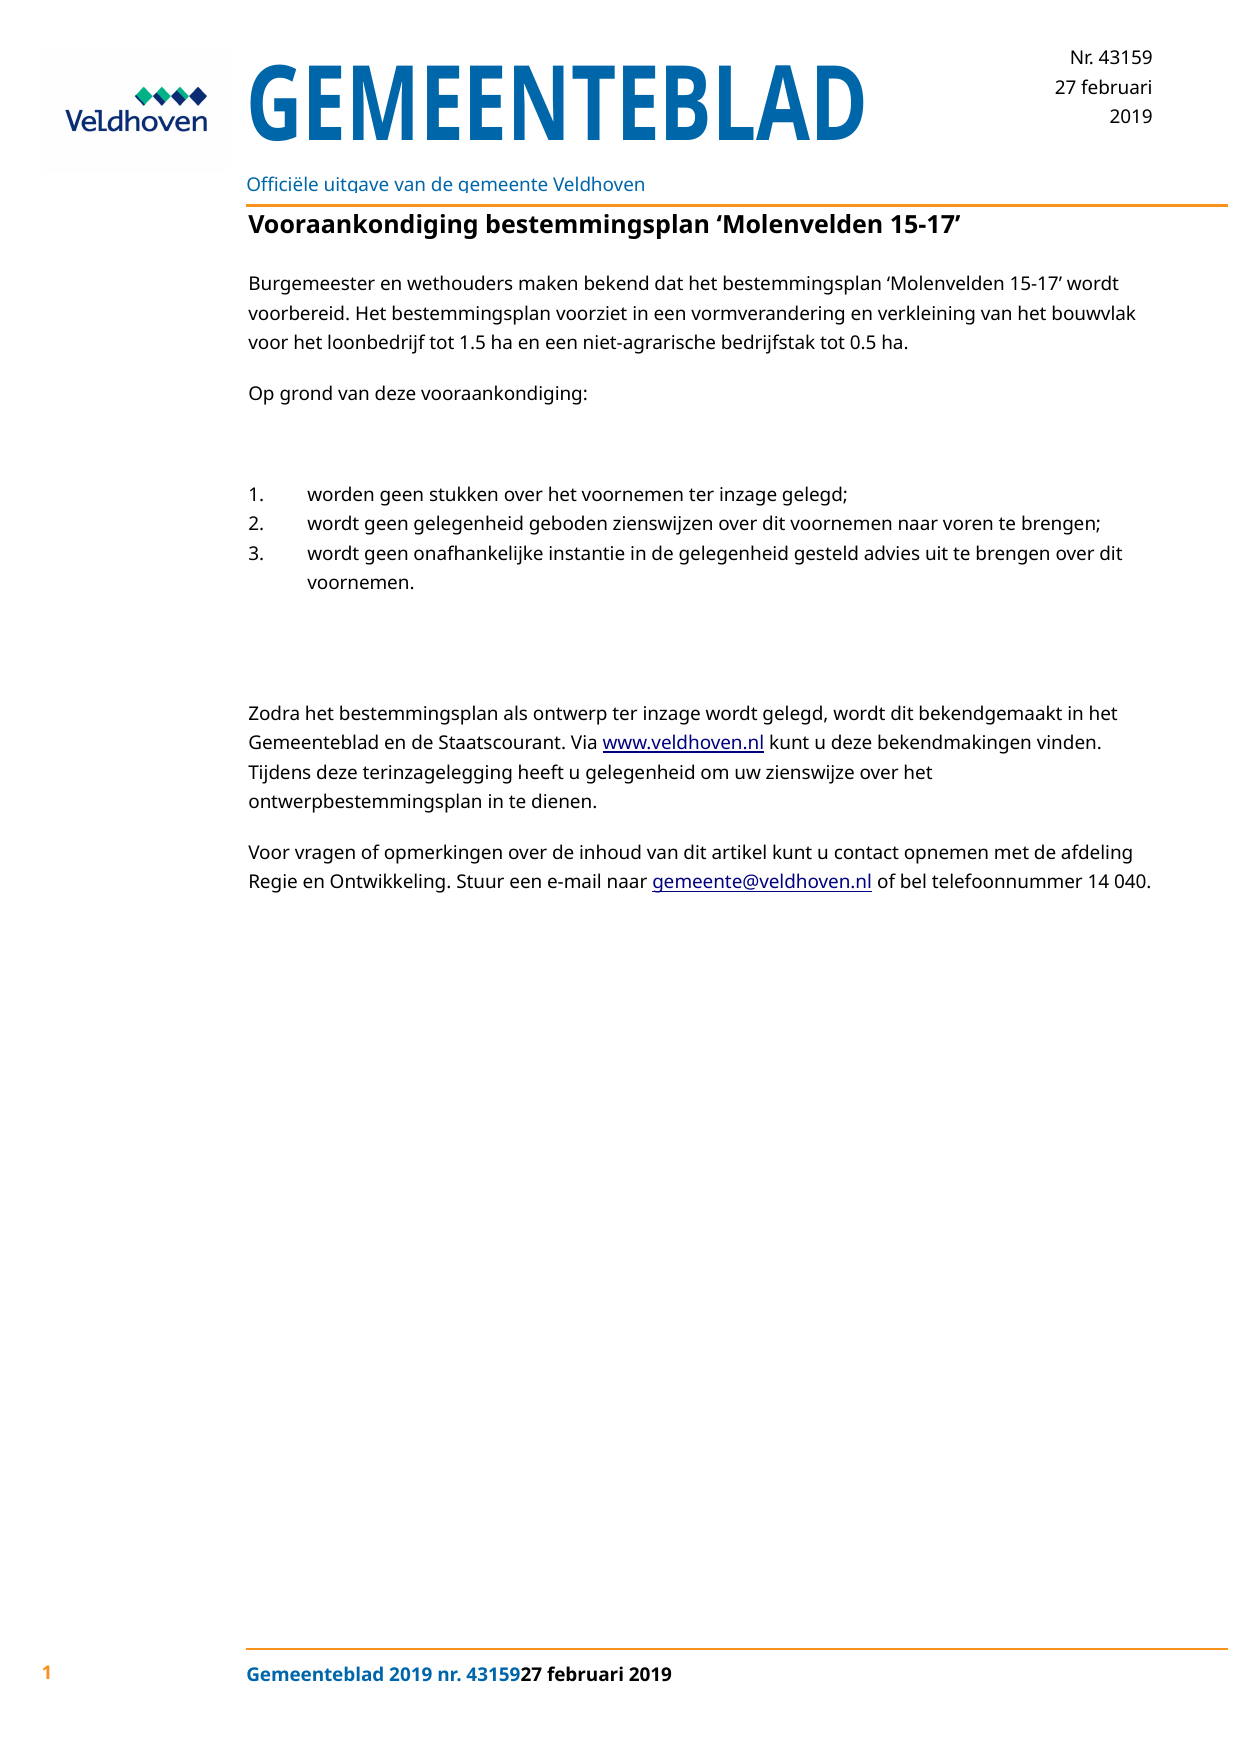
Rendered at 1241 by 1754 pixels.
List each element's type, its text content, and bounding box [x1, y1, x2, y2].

text Voor vragen of opmerkingen over de inhoud van dit artikel kunt u contact opnemen met de afdeling Regie en Ontwikkeling. Stuur een e-mail naar gemeente@veldhoven.nl of bel telefoonnummer 14 040. [248, 839, 1152, 894]
text Vooraankondiging bestemmingsplan ‘Molenvelden 15-17’ [248, 207, 1152, 241]
picture [41, 47, 231, 172]
text Zodra het bestemmingsplan als ontwerp ter inzage wordt gelegd, wordt dit bekendgemaakt in het Gemeenteblad en de Staatscourant. Via www.veldhoven.nl kunt u deze bekendmakingen vinden. Tijdens deze terinzagelegging heeft u gelegenheid om uw zienswijze over het ontwerpbestemmingsplan in te dienen. [248, 700, 1152, 814]
text Op grond van deze vooraankondiging: [248, 380, 1152, 406]
list wordt geen onafhankelijke instantie in de gelegenheid gesteld advies uit te brengen over dit voornemen. [248, 540, 1152, 595]
text Burgemeester en wethouders maken bekend dat het bestemmingsplan ‘Molenvelden 15-17’ wordt voorbereid. Het bestemmingsplan voorziet in een vormverandering en verkleining van het bouwvlak voor het loonbedrijf tot 1.5 ha en een niet-agrarische bedrijfstak tot 0.5 ha. [248, 270, 1152, 355]
list worden geen stukken over het voornemen ter inzage gelegd; [248, 481, 1152, 506]
list wordt geen gelegenheid geboden zienswijzen over dit voornemen naar voren te brengen; [248, 510, 1152, 536]
